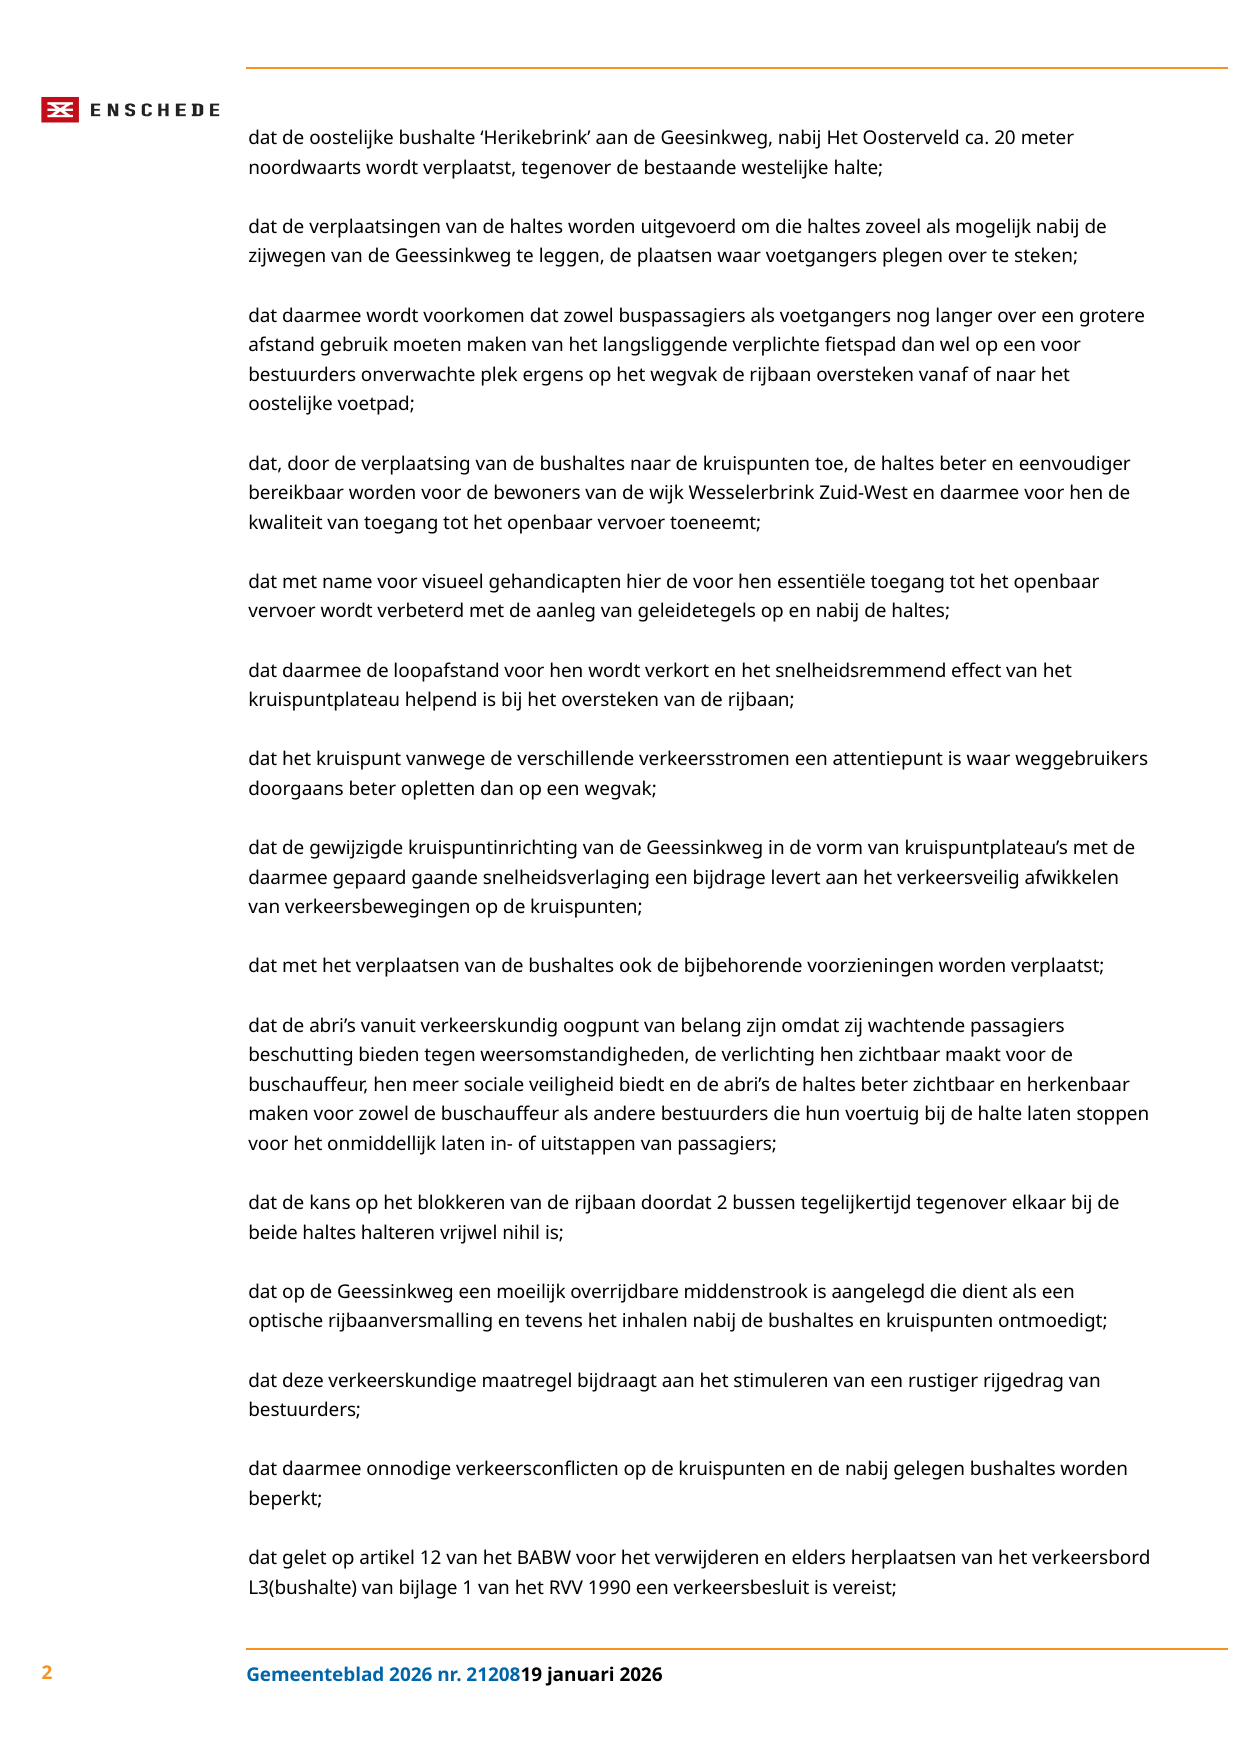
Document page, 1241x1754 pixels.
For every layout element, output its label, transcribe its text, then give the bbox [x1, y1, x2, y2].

text dat gelet op artikel 12 van het BABW voor het verwijderen en elders herplaatsen van het verkeersbord L3(bushalte) van bijlage 1 van het RVV 1990 een verkeersbesluit is vereist; [248, 1544, 1152, 1600]
text dat daarmee wordt voorkomen dat zowel buspassagiers als voetgangers nog langer over een grotere afstand gebruik moeten maken van het langsliggende verplichte fietspad dan wel op een voor bestuurders onverwachte plek ergens op het wegvak de rijbaan oversteken vanaf of naar het oostelijke voetpad; [248, 302, 1152, 416]
text dat de verplaatsingen van de haltes worden uitgevoerd om die haltes zoveel als mogelijk nabij de zijwegen van de Geessinkweg te leggen, de plaatsen waar voetgangers plegen over te steken; [248, 213, 1152, 268]
text dat de kans op het blokkeren van de rijbaan doordat 2 bussen tegelijkertijd tegenover elkaar bij de beide haltes halteren vrijwel nihil is; [248, 1189, 1152, 1245]
text dat, door de verplaatsing van de bushaltes naar de kruispunten toe, de haltes beter en eenvoudiger bereikbaar worden voor de bewoners van de wijk Wesselerbrink Zuid-West en daarmee voor hen de kwaliteit van toegang tot het openbaar vervoer toeneemt; [248, 450, 1152, 535]
text dat de gewijzigde kruispuntinrichting van de Geessinkweg in de vorm van kruispuntplateau’s met de daarmee gepaard gaande snelheidsverlaging een bijdrage levert aan het verkeersveilig afwikkelen van verkeersbewegingen op de kruispunten; [248, 834, 1152, 919]
text dat met name voor visueel gehandicapten hier de voor hen essentiële toegang tot het openbaar vervoer wordt verbeterd met de aanleg van geleidetegels op en nabij de haltes; [248, 568, 1152, 623]
text dat daarmee de loopafstand voor hen wordt verkort en het snelheidsremmend effect van het kruispuntplateau helpend is bij het oversteken van de rijbaan; [248, 657, 1152, 712]
text dat het kruispunt vanwege de verschillende verkeersstromen een attentiepunt is waar weggebruikers doorgaans beter opletten dan op een wegvak; [248, 746, 1152, 801]
text dat op de Geessinkweg een moeilijk overrijdbare middenstrook is aangelegd die dient als een optische rijbaanversmalling en tevens het inhalen nabij de bushaltes en kruispunten ontmoedigt; [248, 1278, 1152, 1333]
text dat deze verkeerskundige maatregel bijdraagt aan het stimuleren van een rustiger rijgedrag van bestuurders; [248, 1367, 1152, 1422]
text dat met het verplaatsen van de bushaltes ook de bijbehorende voorzieningen worden verplaatst; [248, 953, 1152, 978]
picture [41, 47, 231, 172]
text dat de abri’s vanuit verkeerskundig oogpunt van belang zijn omdat zij wachtende passagiers beschutting bieden tegen weersomstandigheden, de verlichting hen zichtbaar maakt voor de buschauffeur, hen meer sociale veiligheid biedt en de abri’s de haltes beter zichtbaar en herkenbaar maken voor zowel de buschauffeur als andere bestuurders die hun voertuig bij de halte laten stoppen voor het onmiddellijk laten in- of uitstappen van passagiers; [248, 1012, 1152, 1156]
text dat daarmee onnodige verkeersconflicten op de kruispunten en de nabij gelegen bushaltes worden beperkt; [248, 1456, 1152, 1511]
text dat de oostelijke bushalte ‘Herikebrink’ aan de Geesinkweg, nabij Het Oosterveld ca. 20 meter noordwaarts wordt verplaatst, tegenover de bestaande westelijke halte; [248, 124, 1152, 180]
